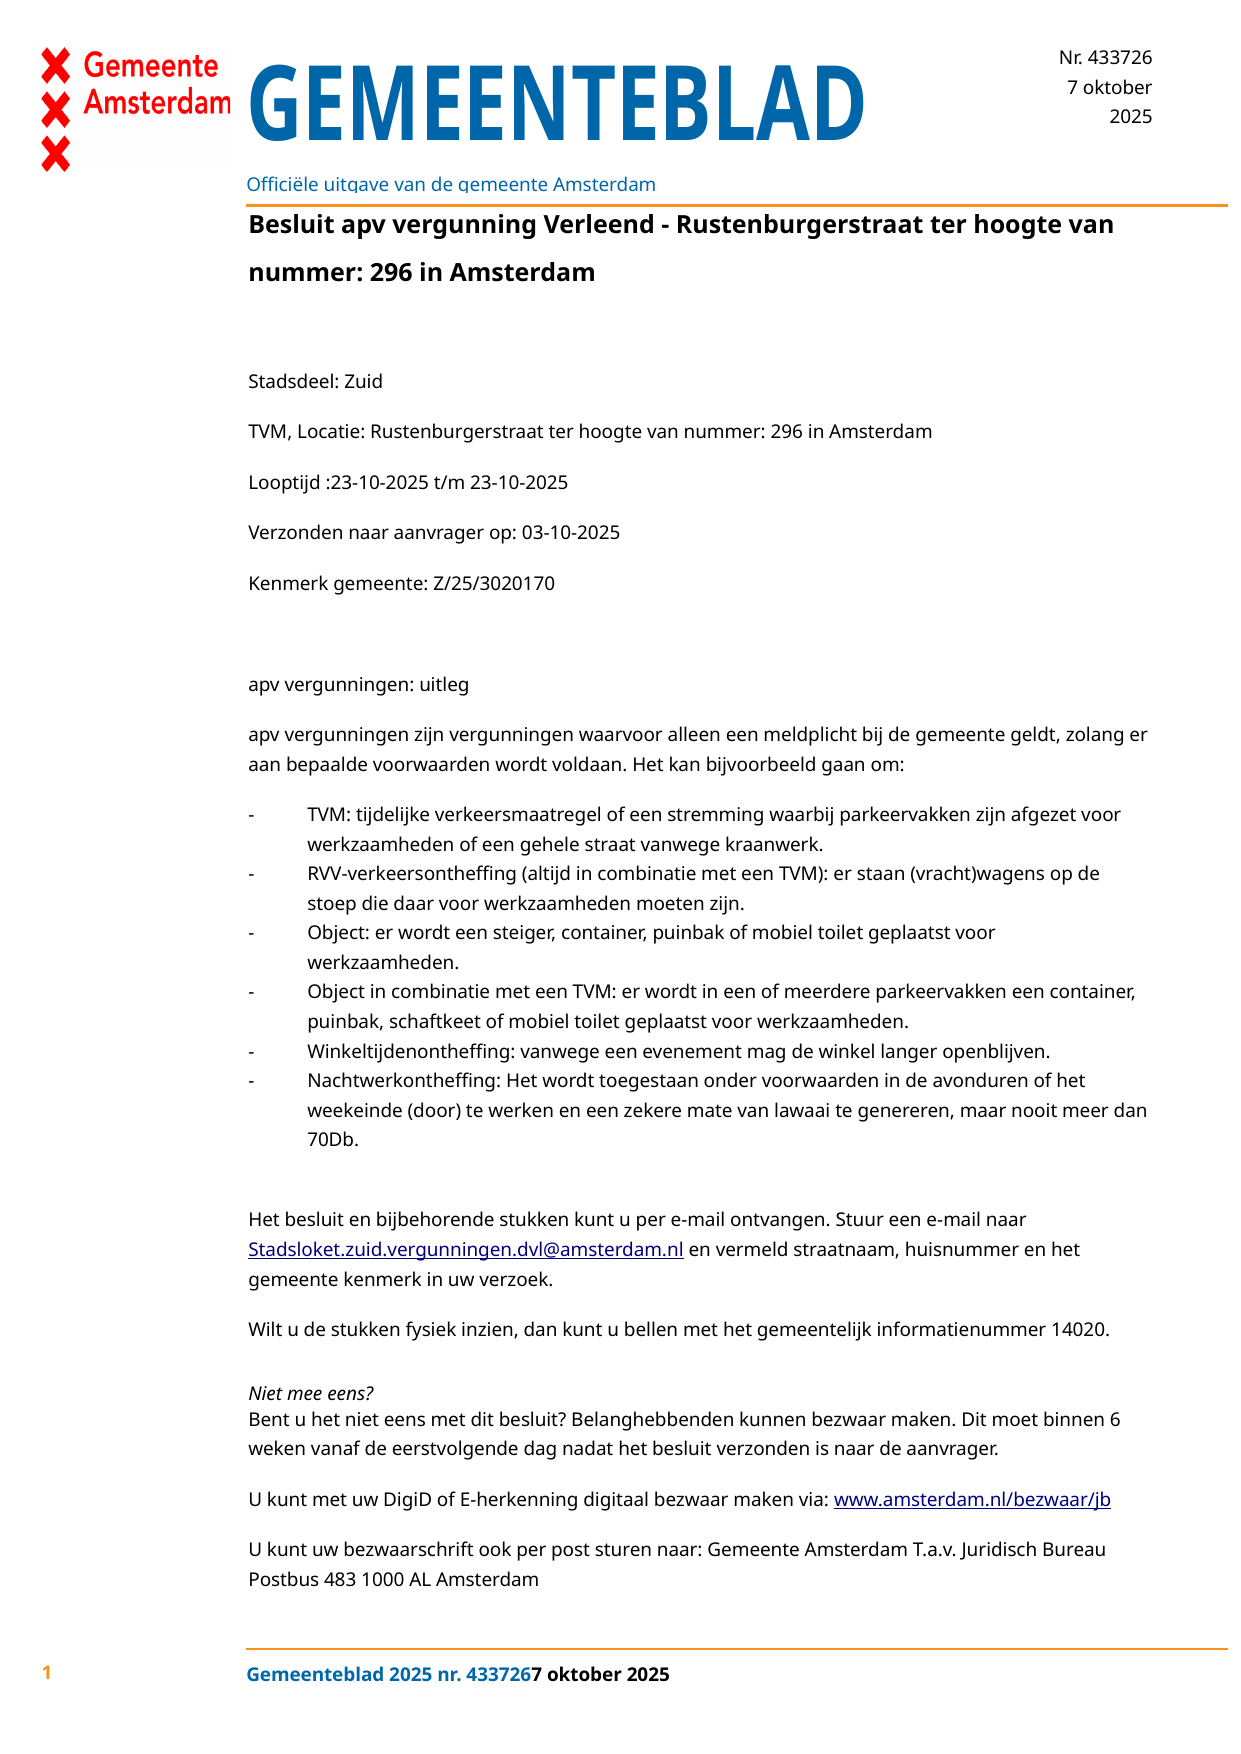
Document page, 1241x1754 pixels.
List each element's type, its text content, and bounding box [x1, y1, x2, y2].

text Wilt u de stukken fysiek inzien, dan kunt u bellen met het gemeentelijk informatienummer 14020. [248, 1316, 1152, 1342]
text Bent u het niet eens met dit besluit? Belanghebbenden kunnen bezwaar maken. Dit moet binnen 6 weken vanaf de eerstvolgende dag nadat het besluit verzonden is naar de aanvrager. [248, 1406, 1152, 1461]
text Het besluit en bijbehorende stukken kunt u per e-mail ontvangen. Stuur een e-mail naar Stadsloket.zuid.vergunningen.dvl@amsterdam.nl en vermeld straatnaam, huisnummer en het gemeente kenmerk in uw verzoek. [248, 1207, 1152, 1292]
text TVM, Locatie: Rustenburgerstraat ter hoogte van nummer: 296 in Amsterdam [248, 419, 1152, 444]
list Winkeltijdenontheffing: vanwege een evenement mag de winkel langer openblijven. [248, 1038, 1152, 1064]
text Niet mee eens? [248, 1380, 1152, 1406]
list Object: er wordt een steiger, container, puinbak of mobiel toilet geplaatst voor werkzaamheden. [248, 919, 1152, 975]
text U kunt uw bezwaarschrift ook per post sturen naar: Gemeente Amsterdam T.a.v. Juridisch Bureau Postbus 483 1000 AL Amsterdam [248, 1536, 1152, 1592]
text Looptijd :23-10-2025 t/m 23-10-2025 [248, 469, 1152, 495]
list Object in combinatie met een TVM: er wordt in een of meerdere parkeervakken een container, puinbak, schaftkeet of mobiel toilet geplaatst voor werkzaamheden. [248, 979, 1152, 1034]
text U kunt met uw DigiD of E-herkenning digitaal bezwaar maken via: www.amsterdam.nl/bezwaar/jb [248, 1486, 1152, 1512]
list TVM: tijdelijke verkeersmaatregel of een stremming waarbij parkeervakken zijn afgezet voor werkzaamheden of een gehele straat vanwege kraanwerk. [248, 801, 1152, 857]
list RVV-verkeersontheffing (altijd in combinatie met een TVM): er staan (vracht)wagens op de stoep die daar voor werkzaamheden moeten zijn. [248, 860, 1152, 916]
text Kenmerk gemeente: Z/25/3020170 [248, 570, 1152, 596]
picture [41, 47, 231, 172]
text Besluit apv vergunning Verleend - Rustenburgerstraat ter hoogte van nummer: 296 in Amsterdam [248, 207, 1152, 288]
text Stadsdeel: Zuid [248, 368, 1152, 394]
text apv vergunningen: uitleg [248, 671, 1152, 697]
text apv vergunningen zijn vergunningen waarvoor alleen een meldplicht bij de gemeente geldt, zolang er aan bepaalde voorwaarden wordt voldaan. Het kan bijvoorbeeld gaan om: [248, 721, 1152, 777]
text Verzonden naar aanvrager op: 03-10-2025 [248, 519, 1152, 545]
list Nachtwerkontheffing: Het wordt toegestaan onder voorwaarden in de avonduren of het weekeinde (door) te werken en een zekere mate van lawaai te genereren, maar nooit meer dan 70Db. [248, 1067, 1152, 1152]
